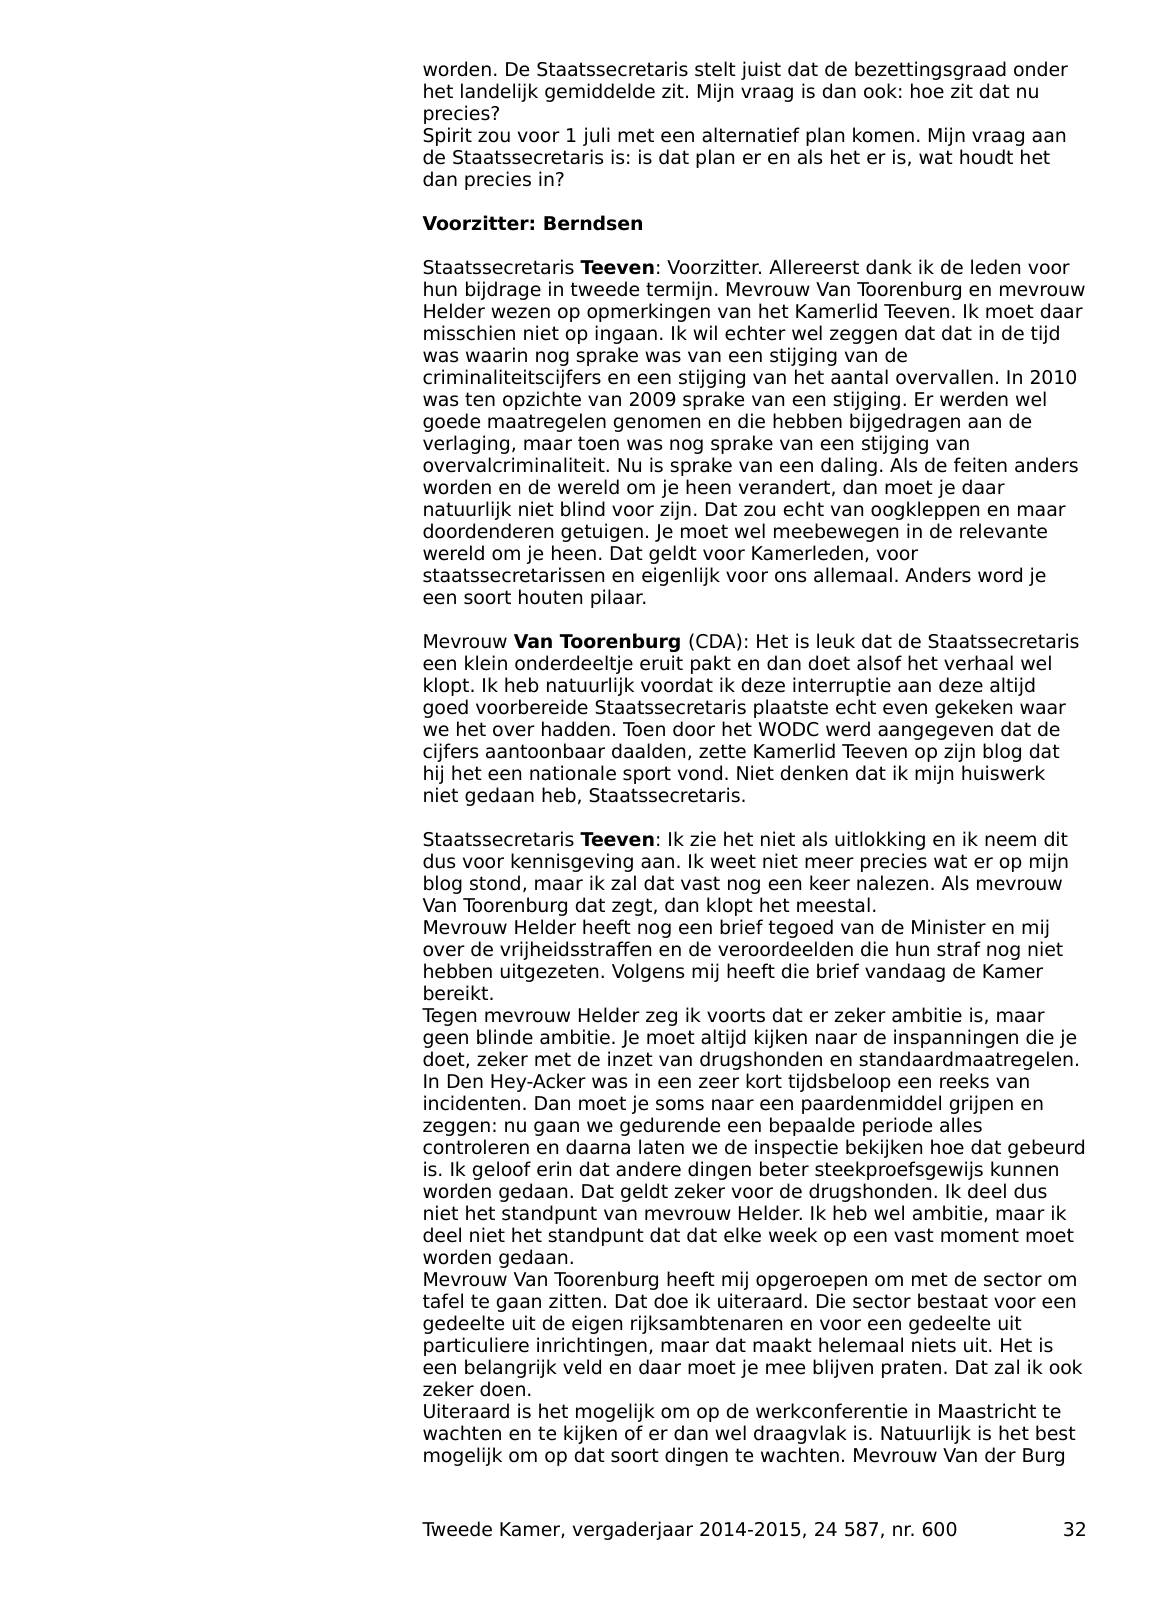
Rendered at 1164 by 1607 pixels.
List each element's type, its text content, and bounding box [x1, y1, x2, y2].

text Mevrouw Helder heeft nog een brief tegoed van de Minister en mij over de vrijheidsstraffen en de veroordeelden die hun straf nog niet hebben uitgezeten. Volgens mij heeft die brief vandaag de Kamer bereikt. [422, 917, 1087, 1005]
text Mevrouw Van Toorenburg (CDA): Het is leuk dat de Staatssecretaris een klein onderdeeltje eruit pakt en dan doet alsof het verhaal wel klopt. Ik heb natuurlijk voordat ik deze interruptie aan deze altijd goed voorbereide Staatssecretaris plaatste echt even gekeken waar we het over hadden. Toen door het WODC werd aangegeven dat de cijfers aantoonbaar daalden, zette Kamerlid Teeven op zijn blog dat hij het een nationale sport vond. Niet denken dat ik mijn huiswerk niet gedaan heb, Staatssecretaris. [422, 631, 1087, 807]
text Staatssecretaris Teeven: Voorzitter. Allereerst dank ik de leden voor hun bijdrage in tweede termijn. Mevrouw Van Toorenburg en mevrouw Helder wezen op opmerkingen van het Kamerlid Teeven. Ik moet daar misschien niet op ingaan. Ik wil echter wel zeggen dat dat in de tijd was waarin nog sprake was van een stijging van de criminaliteitscijfers en een stijging van het aantal overvallen. In 2010 was ten opzichte van 2009 sprake van een stijging. Er werden wel goede maatregelen genomen en die hebben bijgedragen aan de verlaging, maar toen was nog sprake van een stijging van overvalcriminaliteit. Nu is sprake van een daling. Als de feiten anders worden en de wereld om je heen verandert, dan moet je daar natuurlijk niet blind voor zijn. Dat zou echt van oogkleppen en maar doordenderen getuigen. Je moet wel meebewegen in de relevante wereld om je heen. Dat geldt voor Kamerleden, voor staatssecretarissen en eigenlijk voor ons allemaal. Anders word je een soort houten pilaar. [422, 257, 1087, 609]
text Staatssecretaris Teeven: Ik zie het niet als uitlokking en ik neem dit dus voor kennisgeving aan. Ik weet niet meer precies wat er op mijn blog stond, maar ik zal dat vast nog een keer nalezen. Als mevrouw Van Toorenburg dat zegt, dan klopt het meestal. [422, 829, 1087, 917]
subtitle Voorzitter: Berndsen [422, 213, 1087, 235]
text Tegen mevrouw Helder zeg ik voorts dat er zeker ambitie is, maar geen blinde ambitie. Je moet altijd kijken naar de inspanningen die je doet, zeker met de inzet van drugshonden en standaardmaatregelen. In Den Hey-Acker was in een zeer kort tijdsbeloop een reeks van incidenten. Dan moet je soms naar een paardenmiddel grijpen en zeggen: nu gaan we gedurende een bepaalde periode alles controleren en daarna laten we de inspectie bekijken hoe dat gebeurd is. Ik geloof erin dat andere dingen beter steekproefsgewijs kunnen worden gedaan. Dat geldt zeker voor de drugshonden. Ik deel dus niet het standpunt van mevrouw Helder. Ik heb wel ambitie, maar ik deel niet het standpunt dat dat elke week op een vast moment moet worden gedaan. [422, 1005, 1087, 1269]
text worden. De Staatssecretaris stelt juist dat de bezettingsgraad onder het landelijk gemiddelde zit. Mijn vraag is dan ook: hoe zit dat nu precies? [422, 59, 1087, 125]
text Mevrouw Van Toorenburg heeft mij opgeroepen om met de sector om tafel te gaan zitten. Dat doe ik uiteraard. Die sector bestaat voor een gedeelte uit de eigen rijksambtenaren en voor een gedeelte uit particuliere inrichtingen, maar dat maakt helemaal niets uit. Het is een belangrijk veld en daar moet je mee blijven praten. Dat zal ik ook zeker doen. [422, 1269, 1087, 1401]
text Uiteraard is het mogelijk om op de werkconferentie in Maastricht te wachten en te kijken of er dan wel draagvlak is. Natuurlijk is het best mogelijk om op dat soort dingen te wachten. Mevrouw Van der Burg [422, 1401, 1087, 1467]
text Spirit zou voor 1 juli met een alternatief plan komen. Mijn vraag aan de Staatssecretaris is: is dat plan er en als het er is, wat houdt het dan precies in? [422, 125, 1087, 191]
